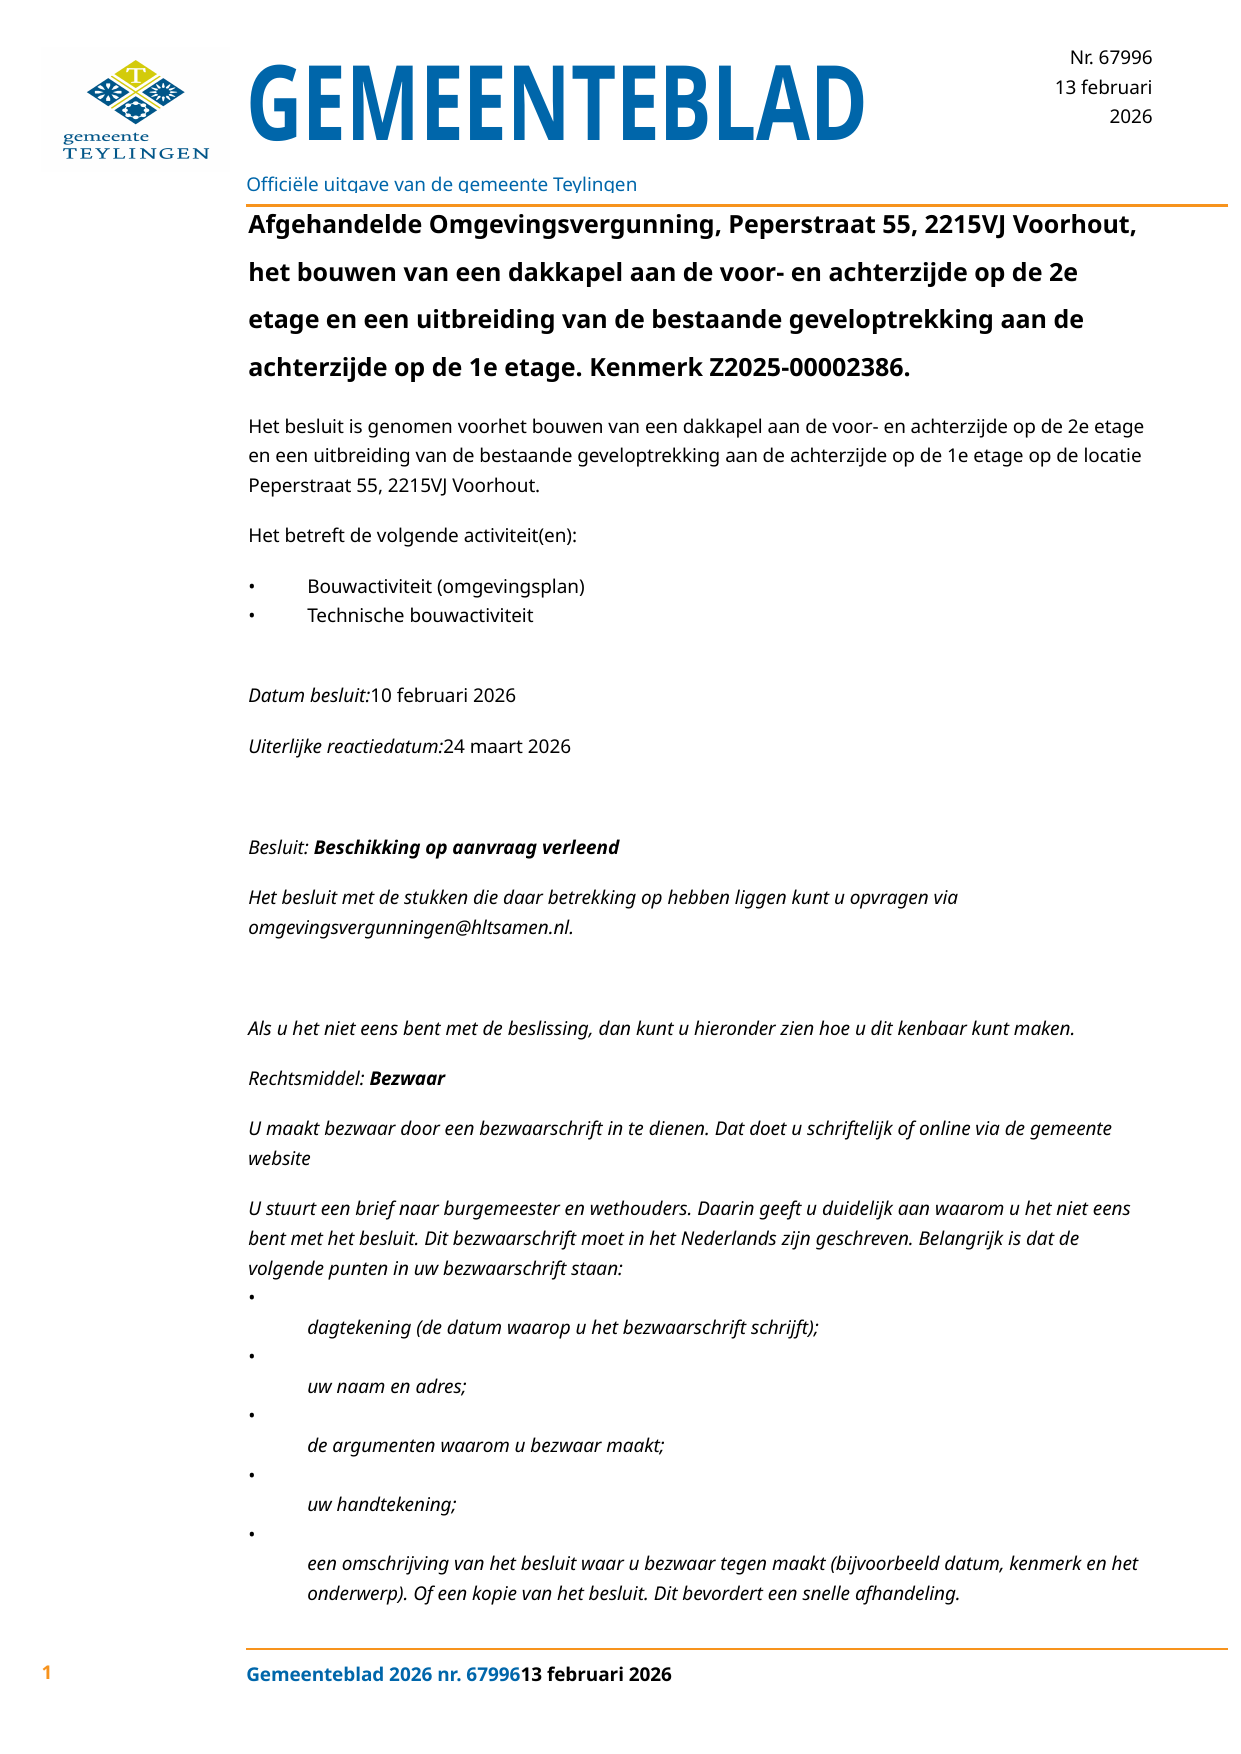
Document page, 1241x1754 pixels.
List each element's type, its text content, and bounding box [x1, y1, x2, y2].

list Technische bouwactiviteit [248, 603, 1152, 628]
list uw handtekening; [248, 1491, 1152, 1517]
list een omschrijving van het besluit waar u bezwaar tegen maakt (bijvoorbeeld datum, kenmerk en het onderwerp). Of een kopie van het besluit. Dit bevordert een snelle afhandeling. [248, 1551, 1152, 1606]
text Het besluit met de stukken die daar betrekking op hebben liggen kunt u opvragen via omgevingsvergunningen@hltsamen.nl. [248, 884, 1152, 940]
text Uiterlijke reactiedatum:24 maart 2026 [248, 733, 1152, 759]
text Het besluit is genomen voorhet bouwen van een dakkapel aan de voor- en achterzijde op de 2e etage en een uitbreiding van de bestaande geveloptrekking aan de achterzijde op de 1e etage op de locatie Peperstraat 55, 2215VJ Voorhout. [248, 413, 1152, 498]
list de argumenten waarom u bezwaar maakt; [248, 1432, 1152, 1458]
text Het betreft de volgende activiteit(en): [248, 523, 1152, 548]
text Afgehandelde Omgevingsvergunning, Peperstraat 55, 2215VJ Voorhout, het bouwen van een dakkapel aan de voor- en achterzijde op de 2e etage en een uitbreiding van de bestaande geveloptrekking aan de achterzijde op de 1e etage. Kenmerk Z2025-00002386. [248, 207, 1152, 384]
text Rechtsmiddel: Bezwaar [248, 1065, 1152, 1091]
text Besluit: Beschikking op aanvraag verleend [248, 834, 1152, 860]
list dagtekening (de datum waarop u het bezwaarschrift schrijft); [248, 1314, 1152, 1340]
text Datum besluit:10 februari 2026 [248, 683, 1152, 708]
text U maakt bezwaar door een bezwaarschrift in te dienen. Dat doet u schriftelijk of online via de gemeente website [248, 1116, 1152, 1171]
text U stuurt een brief naar burgemeester en wethouders. Daarin geeft u duidelijk aan waarom u het niet eens bent met het besluit. Dit bezwaarschrift moet in het Nederlands zijn geschreven. Belangrijk is dat de volgende punten in uw bezwaarschrift staan: [248, 1196, 1152, 1281]
picture [41, 47, 231, 172]
text Als u het niet eens bent met de beslissing, dan kunt u hieronder zien hoe u dit kenbaar kunt maken. [248, 1015, 1152, 1041]
list uw naam en adres; [248, 1373, 1152, 1399]
list Bouwactiviteit (omgevingsplan) [248, 573, 1152, 599]
